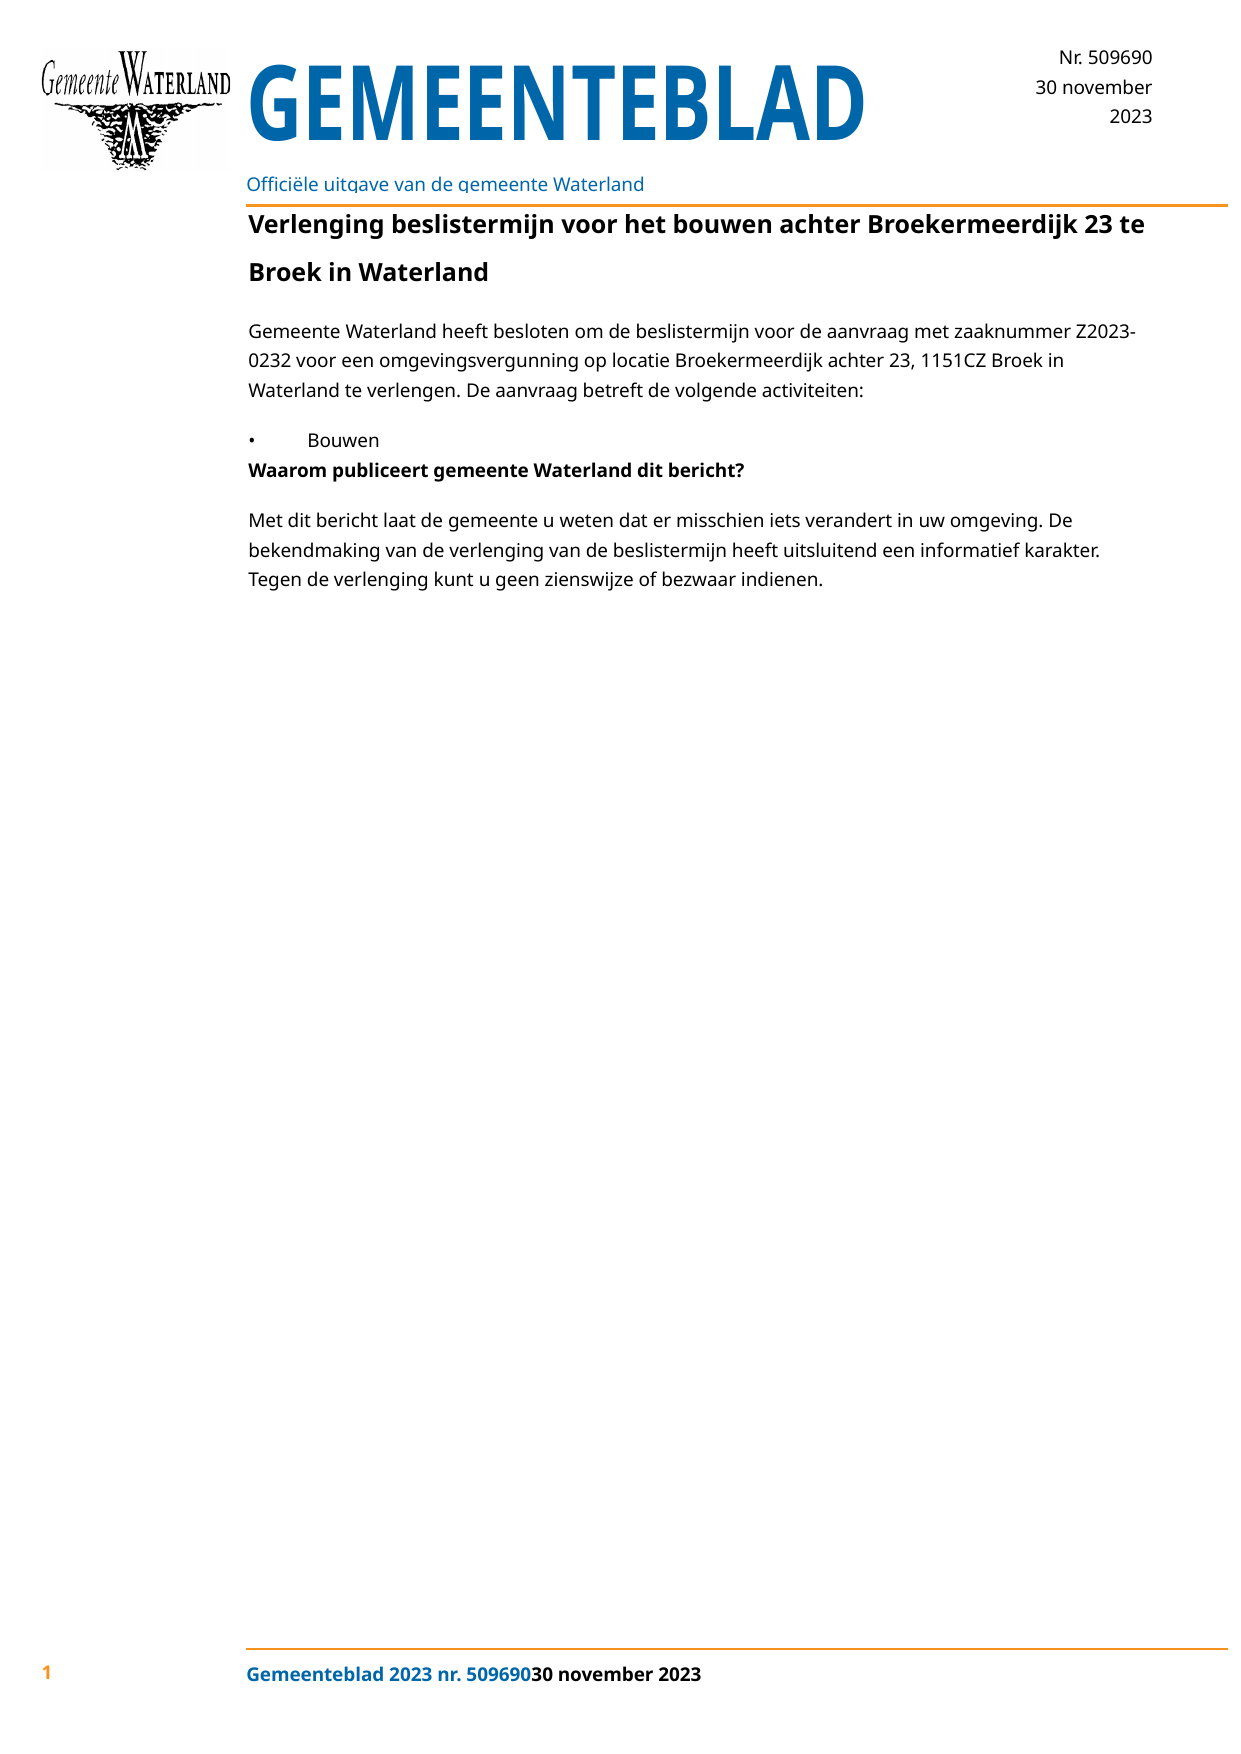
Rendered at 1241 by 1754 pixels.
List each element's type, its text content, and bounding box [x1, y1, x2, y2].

text Met dit bericht laat de gemeente u weten dat er misschien iets verandert in uw omgeving. De bekendmaking van de verlenging van de beslistermijn heeft uitsluitend een informatief karakter. Tegen de verlenging kunt u geen zienswijze of bezwaar indienen. [248, 507, 1152, 592]
list Bouwen [248, 427, 1152, 453]
text Waarom publiceert gemeente Waterland dit bericht? [248, 457, 1152, 483]
text Verlenging beslistermijn voor het bouwen achter Broekermeerdijk 23 te Broek in Waterland [248, 207, 1152, 288]
text Gemeente Waterland heeft besloten om de beslistermijn voor de aanvraag met zaaknummer Z2023-0232 voor een omgevingsvergunning op locatie Broekermeerdijk achter 23, 1151CZ Broek in Waterland te verlengen. De aanvraag betreft de volgende activiteiten: [248, 318, 1152, 403]
picture [41, 47, 231, 172]
